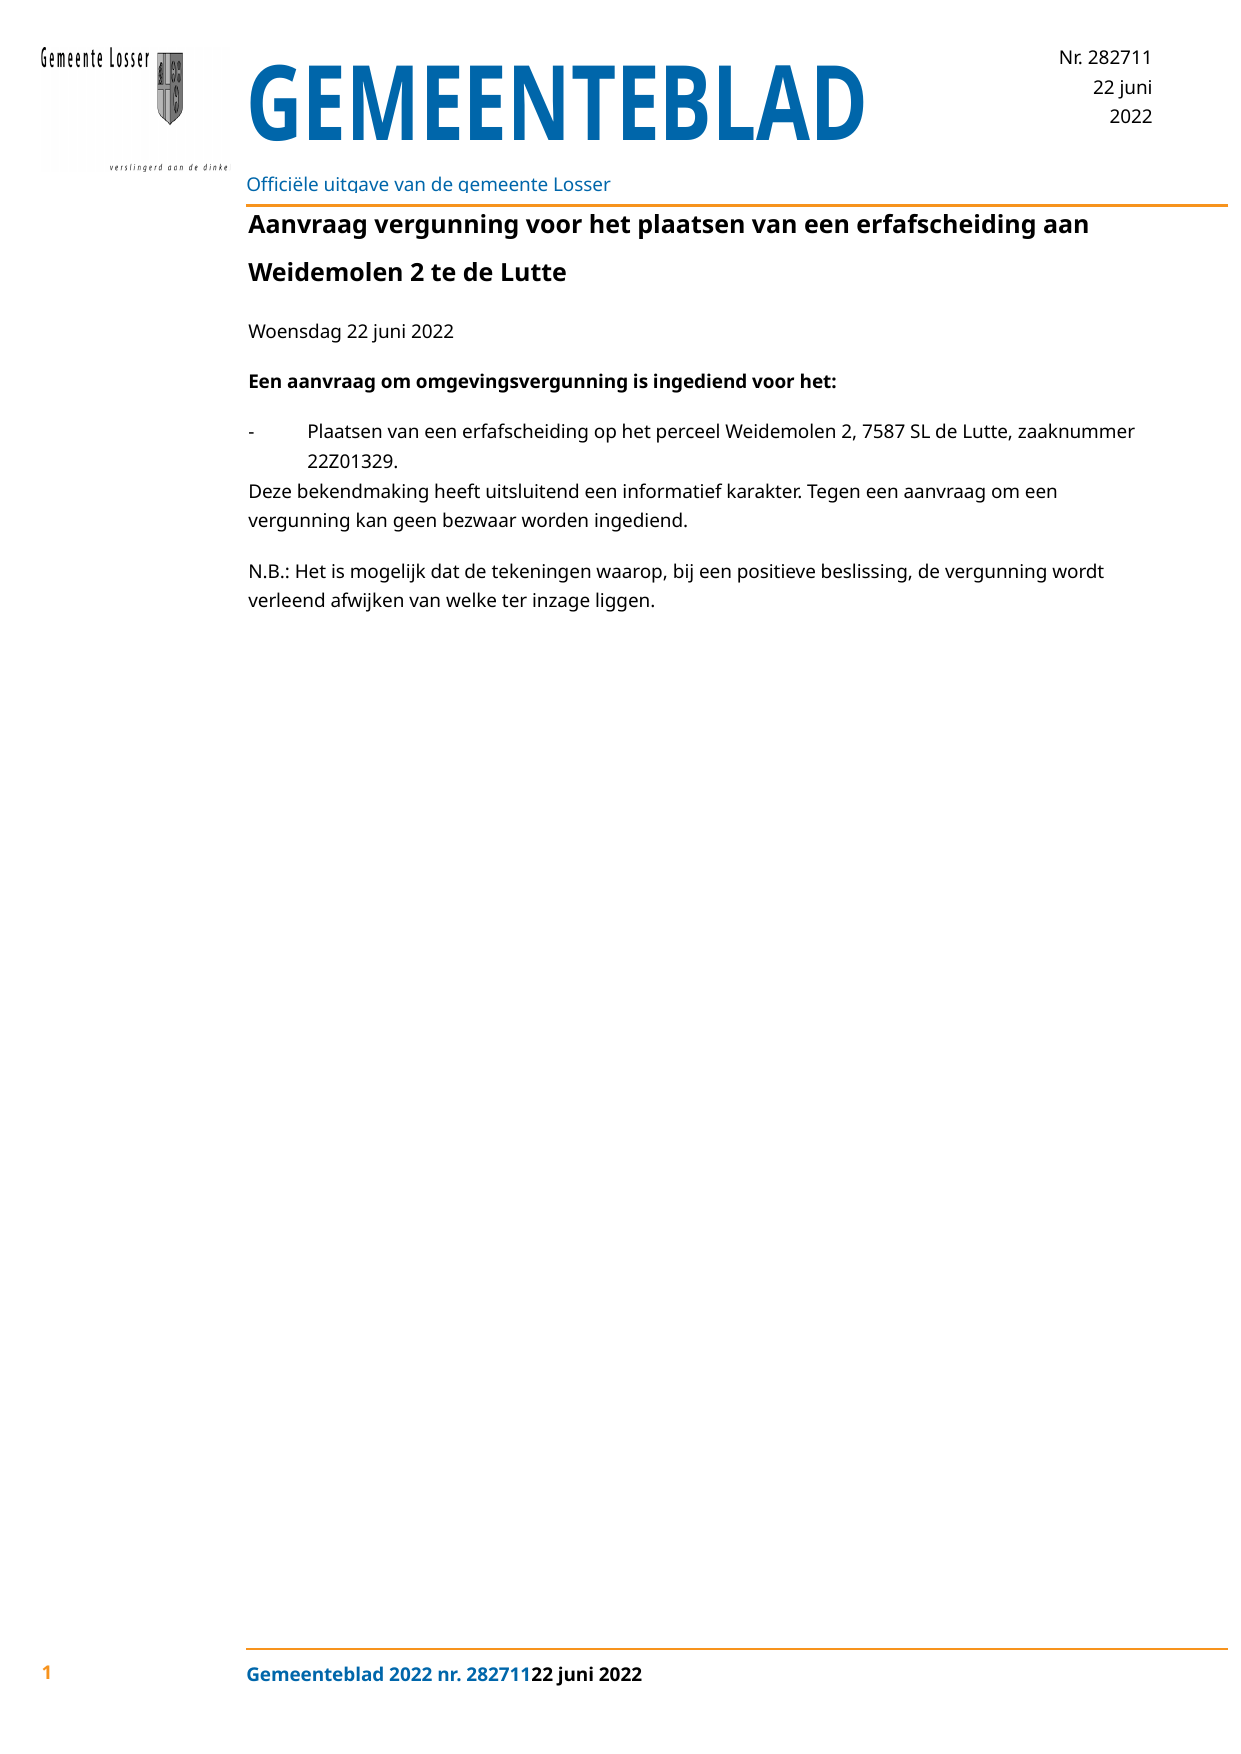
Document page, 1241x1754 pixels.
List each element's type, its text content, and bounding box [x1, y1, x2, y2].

picture [41, 47, 231, 172]
text Deze bekendmaking heeft uitsluitend een informatief karakter. Tegen een aanvraag om een vergunning kan geen bezwaar worden ingediend. [248, 478, 1152, 533]
text Aanvraag vergunning voor het plaatsen van een erfafscheiding aan Weidemolen 2 te de Lutte [248, 207, 1152, 288]
text Woensdag 22 juni 2022 [248, 318, 1152, 344]
list Plaatsen van een erfafscheiding op het perceel Weidemolen 2, 7587 SL de Lutte, zaaknummer 22Z01329. [248, 419, 1152, 474]
text N.B.: Het is mogelijk dat de tekeningen waarop, bij een positieve beslissing, de vergunning wordt verleend afwijken van welke ter inzage liggen. [248, 558, 1152, 613]
text Een aanvraag om omgevingsvergunning is ingediend voor het: [248, 368, 1152, 394]
